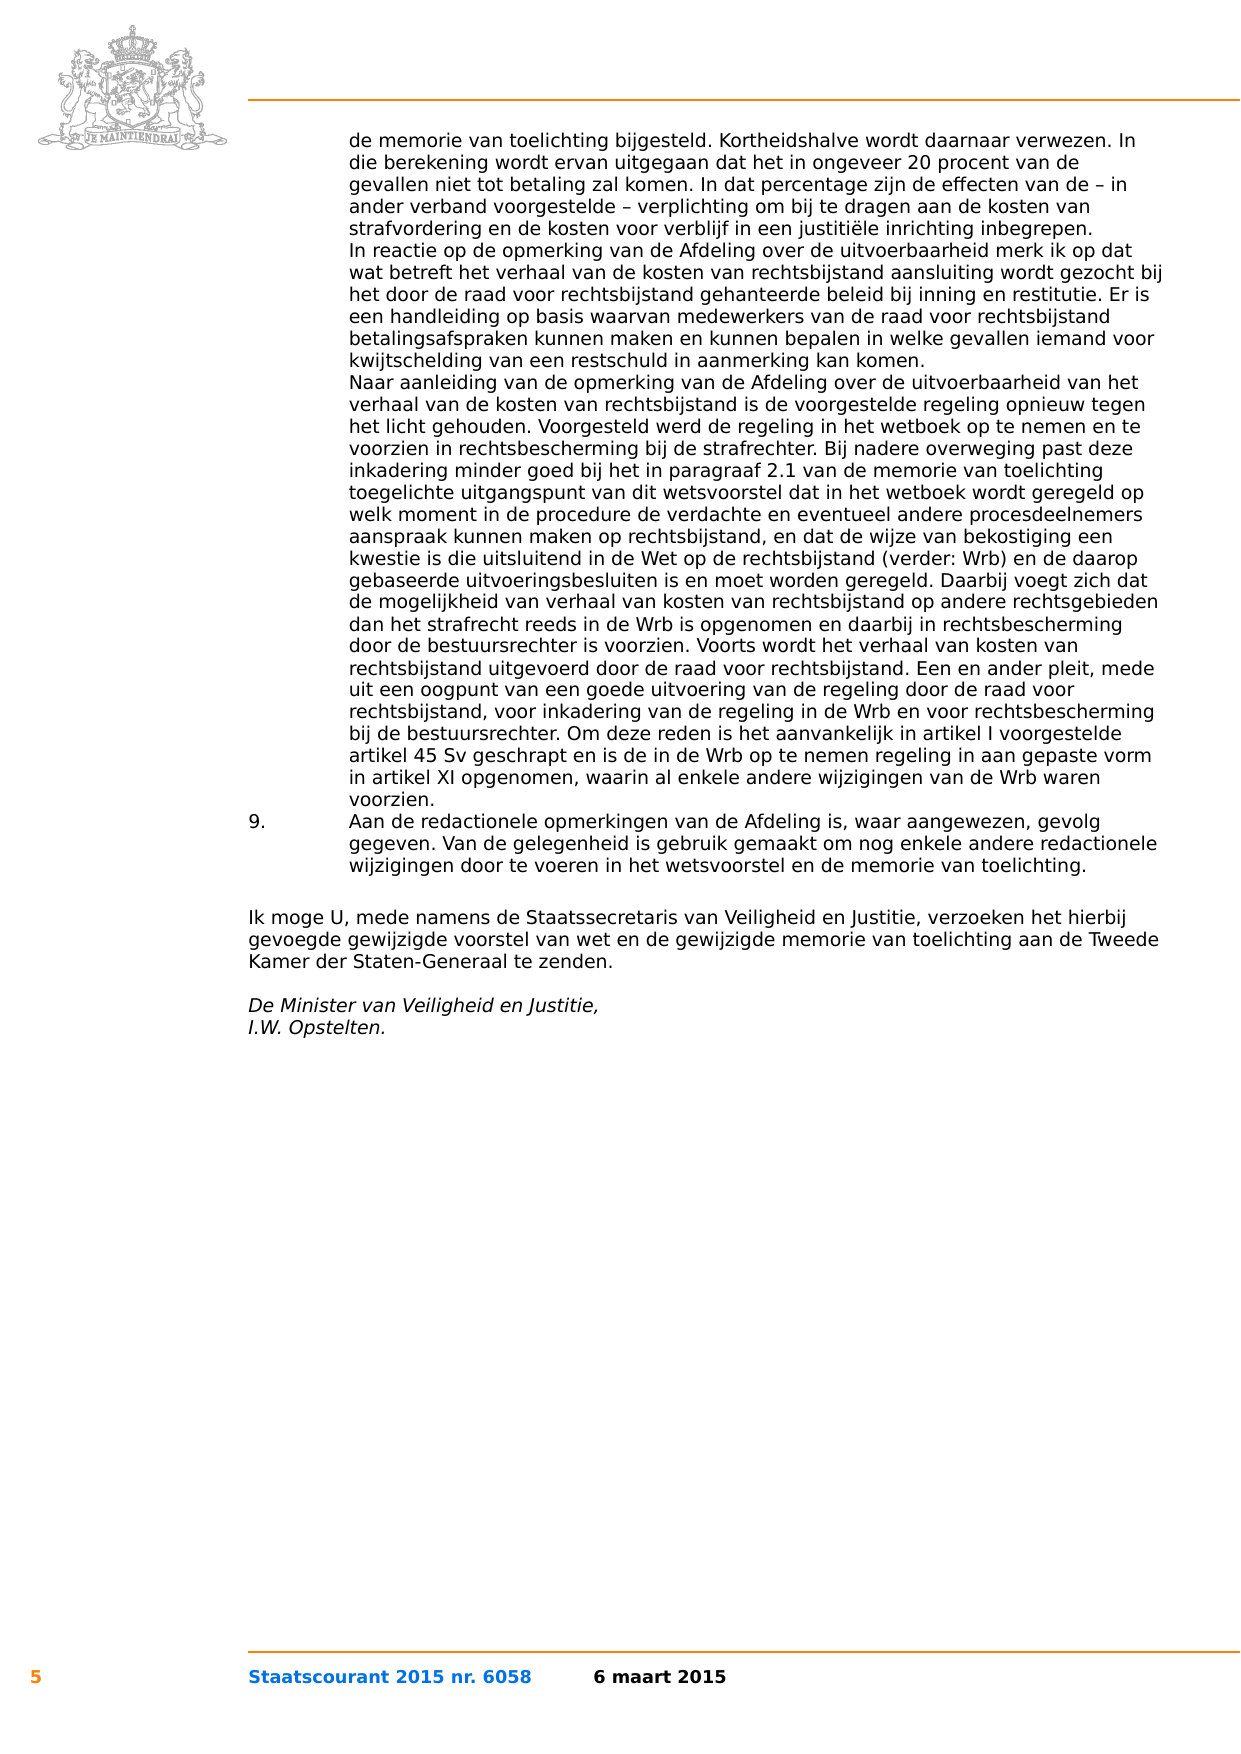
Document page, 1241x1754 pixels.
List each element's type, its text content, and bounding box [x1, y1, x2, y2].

picture [38, 25, 227, 150]
text De Minister van Veiligheid en Justitie, I.W. Opstelten. [248, 995, 1163, 1039]
text 9. Aan de redactionele opmerkingen van de Afdeling is, waar aangewezen, gevolg gegeven. Van de gelegenheid is gebruik gemaakt om nog enkele andere redactionele wijzigingen door te voeren in het wetsvoorstel en de memorie van toelichting. [248, 811, 1163, 877]
text Ik moge U, mede namens de Staatssecretaris van Veiligheid en Justitie, verzoeken het hierbij gevoegde gewijzigde voorstel van wet en de gewijzigde memorie van toelichting aan de Tweede Kamer der Staten-Generaal te zenden. [248, 907, 1163, 973]
text In reactie op de opmerking van de Afdeling over de uitvoerbaarheid merk ik op dat wat betreft het verhaal van de kosten van rechtsbijstand aansluiting wordt gezocht bij het door de raad voor rechtsbijstand gehanteerde beleid bij inning en restitutie. Er is een handleiding op basis waarvan medewerkers van de raad voor rechtsbijstand betalingsafspraken kunnen maken en kunnen bepalen in welke gevallen iemand voor kwijtschelding van een restschuld in aanmerking kan komen. [348, 240, 1163, 372]
text de memorie van toelichting bijgesteld. Kortheidshalve wordt daarnaar verwezen. In die berekening wordt ervan uitgegaan dat het in ongeveer 20 procent van de gevallen niet tot betaling zal komen. In dat percentage zijn de effecten van de – in ander verband voorgestelde – verplichting om bij te dragen aan de kosten van strafvordering en de kosten voor verblijf in een justitiële inrichting inbegrepen. [248, 130, 1163, 240]
text Naar aanleiding van de opmerking van de Afdeling over de uitvoerbaarheid van het verhaal van de kosten van rechtsbijstand is de voorgestelde regeling opnieuw tegen het licht gehouden. Voorgesteld werd de regeling in het wetboek op te nemen en te voorzien in rechtsbescherming bij de strafrechter. Bij nadere overweging past deze inkadering minder goed bij het in paragraaf 2.1 van de memorie van toelichting toegelichte uitgangspunt van dit wetsvoorstel dat in het wetboek wordt geregeld op welk moment in de procedure de verdachte en eventueel andere procesdeelnemers aanspraak kunnen maken op rechtsbijstand, en dat de wijze van bekostiging een kwestie is die uitsluitend in de Wet op de rechtsbijstand (verder: Wrb) en de daarop gebaseerde uitvoeringsbesluiten is en moet worden geregeld. Daarbij voegt zich dat de mogelijkheid van verhaal van kosten van rechtsbijstand op andere rechtsgebieden dan het strafrecht reeds in de Wrb is opgenomen en daarbij in rechtsbescherming door de bestuursrechter is voorzien. Voorts wordt het verhaal van kosten van rechtsbijstand uitgevoerd door de raad voor rechtsbijstand. Een en ander pleit, mede uit een oogpunt van een goede uitvoering van de regeling door de raad voor rechtsbijstand, voor inkadering van de regeling in de Wrb en voor rechtsbescherming bij de bestuursrechter. Om deze reden is het aanvankelijk in artikel I voorgestelde artikel 45 Sv geschrapt en is de in de Wrb op te nemen regeling in aan gepaste vorm in artikel XI opgenomen, waarin al enkele andere wijzigingen van de Wrb waren voorzien. [348, 372, 1163, 811]
